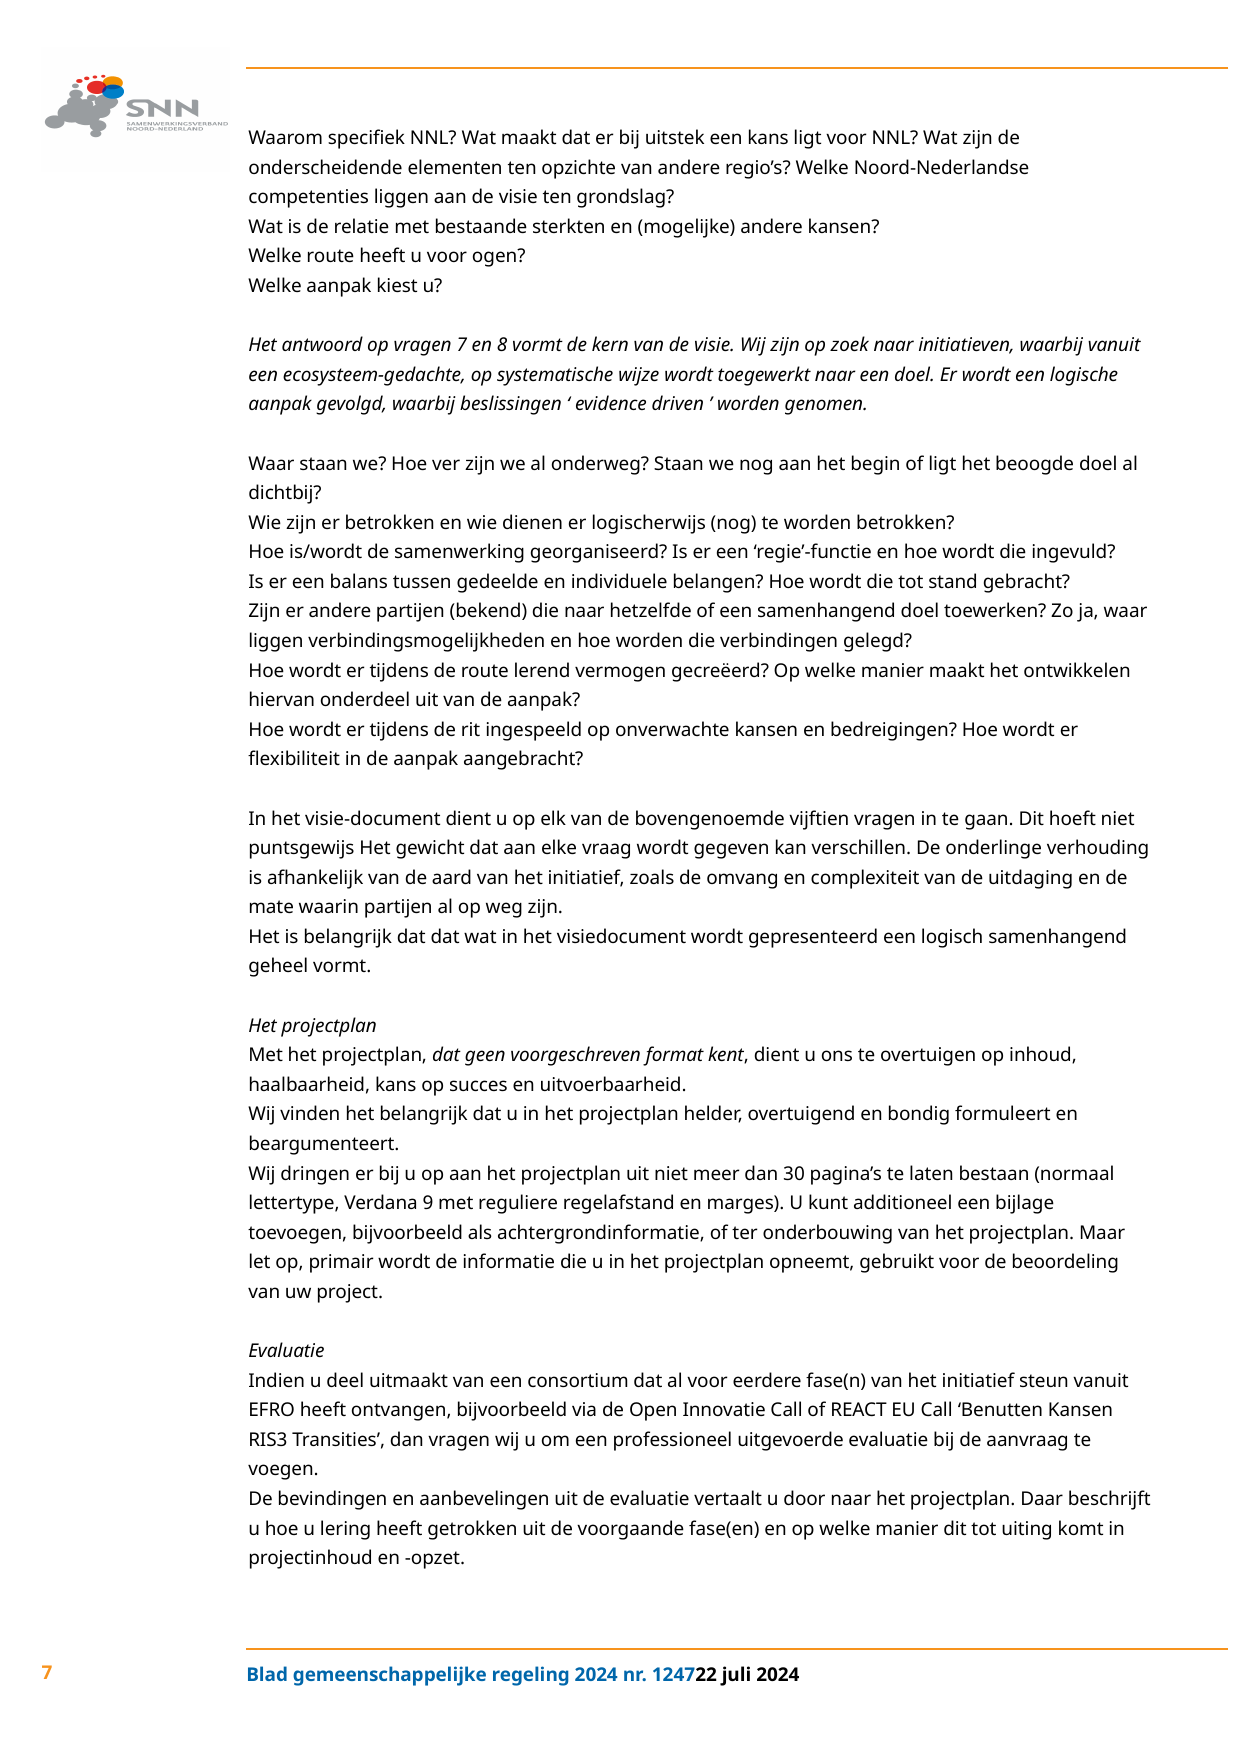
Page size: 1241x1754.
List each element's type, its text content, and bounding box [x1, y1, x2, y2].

text Indien u deel uitmaakt van een consortium dat al voor eerdere fase(n) van het initiatief steun vanuit EFRO heeft ontvangen, bijvoorbeeld via de Open Innovatie Call of REACT EU Call ‘Benutten Kansen RIS3 Transities’, dan vragen wij u om een professioneel uitgevoerde evaluatie bij de aanvraag te voegen. [248, 1367, 1152, 1481]
text Hoe wordt er tijdens de rit ingespeeld op onverwachte kansen en bedreigingen? Hoe wordt er flexibiliteit in de aanpak aangebracht? [248, 716, 1152, 771]
text Wij dringen er bij u op aan het projectplan uit niet meer dan 30 pagina’s te laten bestaan (normaal lettertype, Verdana 9 met reguliere regelafstand en marges). U kunt additioneel een bijlage toevoegen, bijvoorbeeld als achtergrondinformatie, of ter onderbouwing van het projectplan. Maar let op, primair wordt de informatie die u in het projectplan opneemt, gebruikt voor de beoordeling van uw project. [248, 1160, 1152, 1304]
text Evaluatie [248, 1337, 1152, 1363]
text Waarom specifiek NNL? Wat maakt dat er bij uitstek een kans ligt voor NNL? Wat zijn de onderscheidende elementen ten opzichte van andere regio’s? Welke Noord-Nederlandse competenties liggen aan de visie ten grondslag? [248, 124, 1152, 209]
text Wie zijn er betrokken en wie dienen er logischerwijs (nog) te worden betrokken? [248, 509, 1152, 535]
text Zijn er andere partijen (bekend) die naar hetzelfde of een samenhangend doel toewerken? Zo ja, waar liggen verbindingsmogelijkheden en hoe worden die verbindingen gelegd? [248, 598, 1152, 653]
text In het visie-document dient u op elk van de bovengenoemde vijftien vragen in te gaan. Dit hoeft niet puntsgewijs Het gewicht dat aan elke vraag wordt gegeven kan verschillen. De onderlinge verhouding is afhankelijk van de aard van het initiatief, zoals de omvang en complexiteit van de uitdaging en de mate waarin partijen al op weg zijn. [248, 805, 1152, 919]
text Wat is de relatie met bestaande sterkten en (mogelijke) andere kansen? [248, 213, 1152, 239]
text Wij vinden het belangrijk dat u in het projectplan helder, overtuigend en bondig formuleert en beargumenteert. [248, 1101, 1152, 1156]
text Waar staan we? Hoe ver zijn we al onderweg? Staan we nog aan het begin of ligt het beoogde doel al dichtbij? [248, 450, 1152, 505]
text Het projectplan [248, 1012, 1152, 1038]
text Het is belangrijk dat dat wat in het visiedocument wordt gepresenteerd een logisch samenhangend geheel vormt. [248, 923, 1152, 978]
text Welke aanpak kiest u? [248, 272, 1152, 298]
text Welke route heeft u voor ogen? [248, 243, 1152, 268]
text Is er een balans tussen gedeelde en individuele belangen? Hoe wordt die tot stand gebracht? [248, 568, 1152, 594]
text De bevindingen en aanbevelingen uit de evaluatie vertaalt u door naar het projectplan. Daar beschrijft u hoe u lering heeft getrokken uit de voorgaande fase(en) en op welke manier dit tot uiting komt in projectinhoud en -opzet. [248, 1485, 1152, 1570]
text Hoe wordt er tijdens de route lerend vermogen gecreëerd? Op welke manier maakt het ontwikkelen hiervan onderdeel uit van de aanpak? [248, 657, 1152, 712]
text Het antwoord op vragen 7 en 8 vormt de kern van de visie. Wij zijn op zoek naar initiatieven, waarbij vanuit een ecosysteem-gedachte, op systematische wijze wordt toegewerkt naar een doel. Er wordt een logische aanpak gevolgd, waarbij beslissingen ‘ evidence driven ’ worden genomen. [248, 331, 1152, 416]
picture [41, 47, 231, 172]
text Hoe is/wordt de samenwerking georganiseerd? Is er een ‘regie’-functie en hoe wordt die ingevuld? [248, 538, 1152, 564]
text Met het projectplan, dat geen voorgeschreven format kent, dient u ons te overtuigen op inhoud, haalbaarheid, kans op succes en uitvoerbaarheid. [248, 1041, 1152, 1097]
